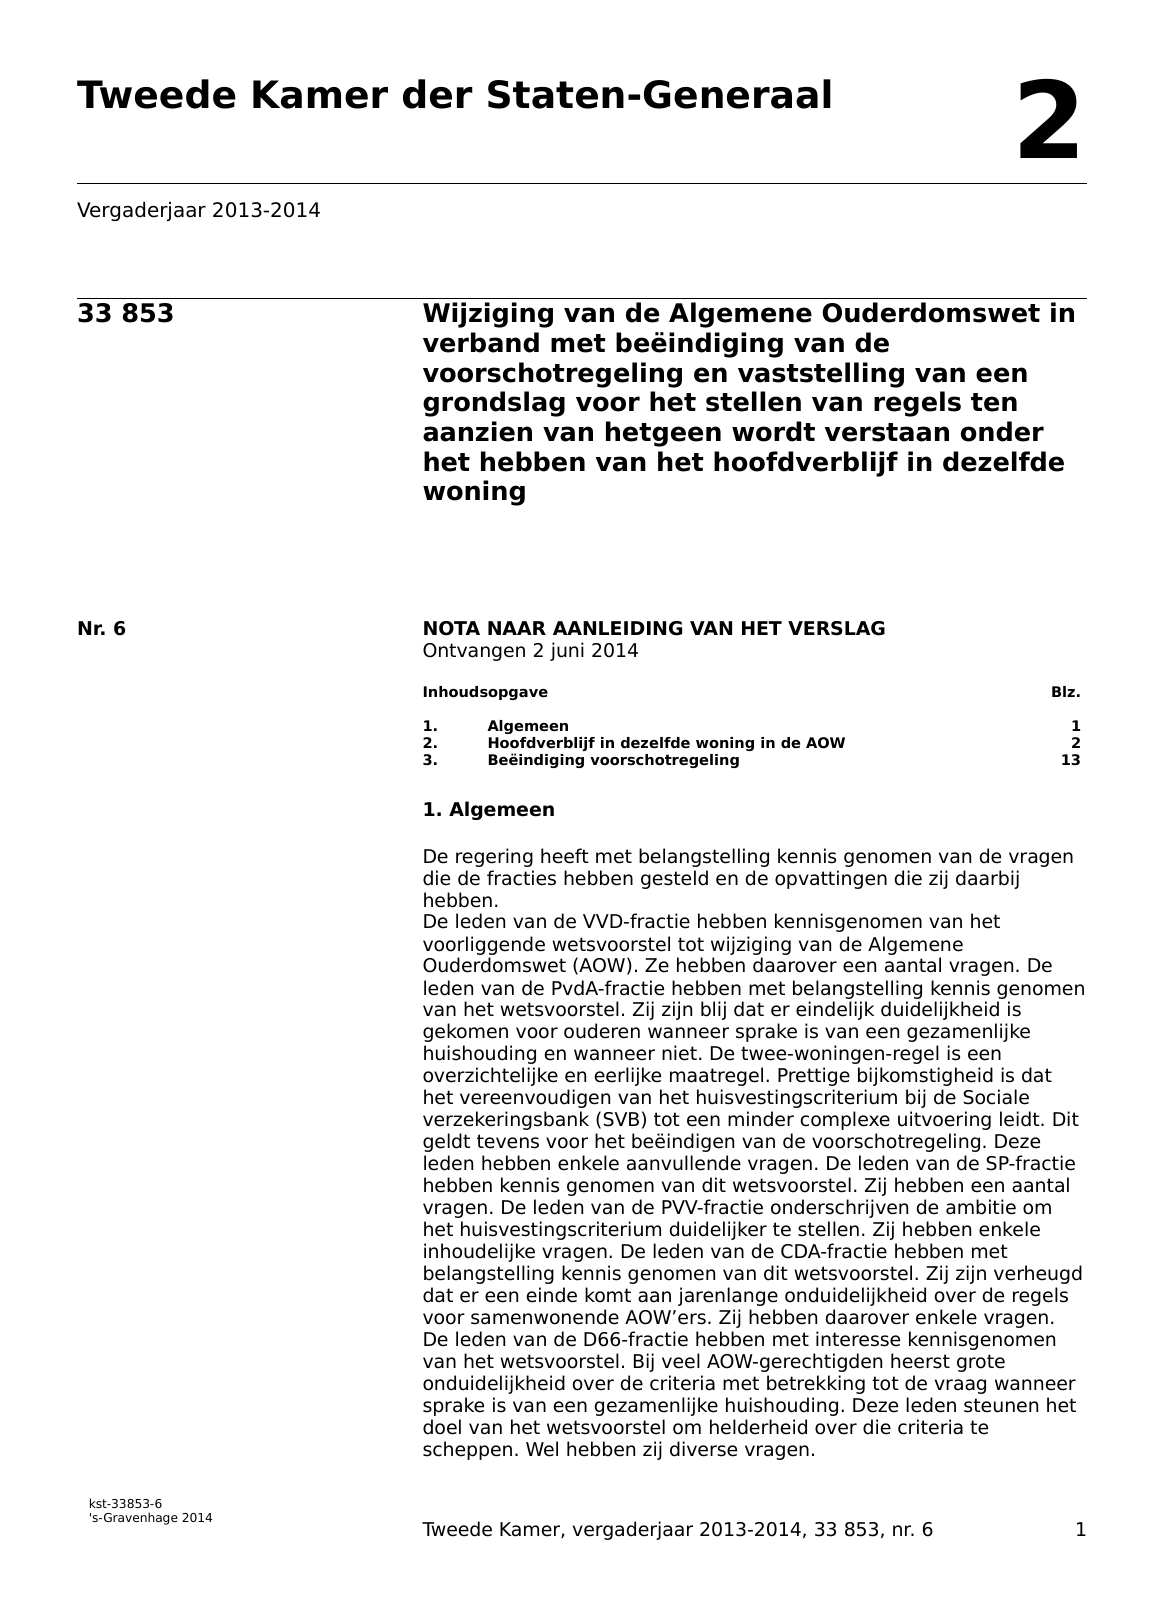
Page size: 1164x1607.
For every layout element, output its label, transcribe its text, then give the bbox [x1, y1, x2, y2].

table_cell [422, 701, 481, 718]
text 's-Gravenhage 2014 [88, 1511, 323, 1525]
table_cell [1013, 701, 1087, 718]
table_cell 3. [422, 752, 481, 768]
table_cell Hoofdverblijf in dezelfde woning in de AOW [481, 735, 1013, 752]
table_cell Vergaderjaar 2013-2014 [77, 184, 1087, 298]
table_header Inhoudsopgave [422, 684, 1013, 701]
text kst-33853-6 [88, 1497, 323, 1511]
table_cell 1 [1013, 718, 1087, 734]
text Ontvangen 2 juni 2014 [422, 640, 1087, 662]
table_cell 1. [422, 718, 481, 734]
text De regering heeft met belangstelling kennis genomen van de vragen die de fracties hebben gesteld en de opvattingen die zij daarbij hebben. [422, 846, 1087, 911]
table_header Tweede Kamer der Staten-Generaal [77, 59, 886, 183]
table_cell Algemeen [481, 718, 1013, 734]
subtitle Nr. 6 NOTA NAAR AANLEIDING VAN HET VERSLAG [77, 618, 1087, 640]
table_header 2 [886, 59, 1087, 183]
text De leden van de VVD-fractie hebben kennisgenomen van het voorliggende wetsvoorstel tot wijziging van de Algemene Ouderdomswet (AOW). Ze hebben daarover een aantal vragen. De leden van de PvdA-fractie hebben met belangstelling kennis genomen van het wetsvoorstel. Zij zijn blij dat er eindelijk duidelijkheid is gekomen voor ouderen wanneer sprake is van een gezamenlijke huishouding en wanneer niet. De twee-woningen-regel is een overzichtelijke en eerlijke maatregel. Prettige bijkomstigheid is dat het vereenvoudigen van het huisvestingscriterium bij de Sociale verzekeringsbank (SVB) tot een minder complexe uitvoering leidt. Dit geldt tevens voor het beëindigen van de voorschotregeling. Deze leden hebben enkele aanvullende vragen. De leden van de SP-fractie hebben kennis genomen van dit wetsvoorstel. Zij hebben een aantal vragen. De leden van de PVV-fractie onderschrijven de ambitie om het huisvestingscriterium duidelijker te stellen. Zij hebben enkele inhoudelijke vragen. De leden van de CDA-fractie hebben met belangstelling kennis genomen van dit wetsvoorstel. Zij zijn verheugd dat er een einde komt aan jarenlange onduidelijkheid over de regels voor samenwonende AOW’ers. Zij hebben daarover enkele vragen. De leden van de D66-fractie hebben met interesse kennisgenomen van het wetsvoorstel. Bij veel AOW-gerechtigden heerst grote onduidelijkheid over de criteria met betrekking tot de vraag wanneer sprake is van een gezamenlijke huishouding. Deze leden steunen het doel van het wetsvoorstel om helderheid over die criteria te scheppen. Wel hebben zij diverse vragen. [422, 911, 1087, 1461]
subtitle 33 853 Wijziging van de Algemene Ouderdomswet in verband met beëindiging van de voorschotregeling en vaststelling van een grondslag voor het stellen van regels ten aanzien van hetgeen wordt verstaan onder het hebben van het hoofdverblijf in dezelfde woning [77, 299, 1087, 507]
table_cell 2. [422, 735, 481, 752]
subtitle 1. Algemeen [422, 798, 1087, 821]
table_cell 13 [1013, 752, 1087, 768]
table_cell Beëindiging voorschotregeling [481, 752, 1013, 768]
table_cell [481, 701, 1013, 718]
table_cell 2 [1013, 735, 1087, 752]
table_header Blz. [1013, 684, 1087, 701]
